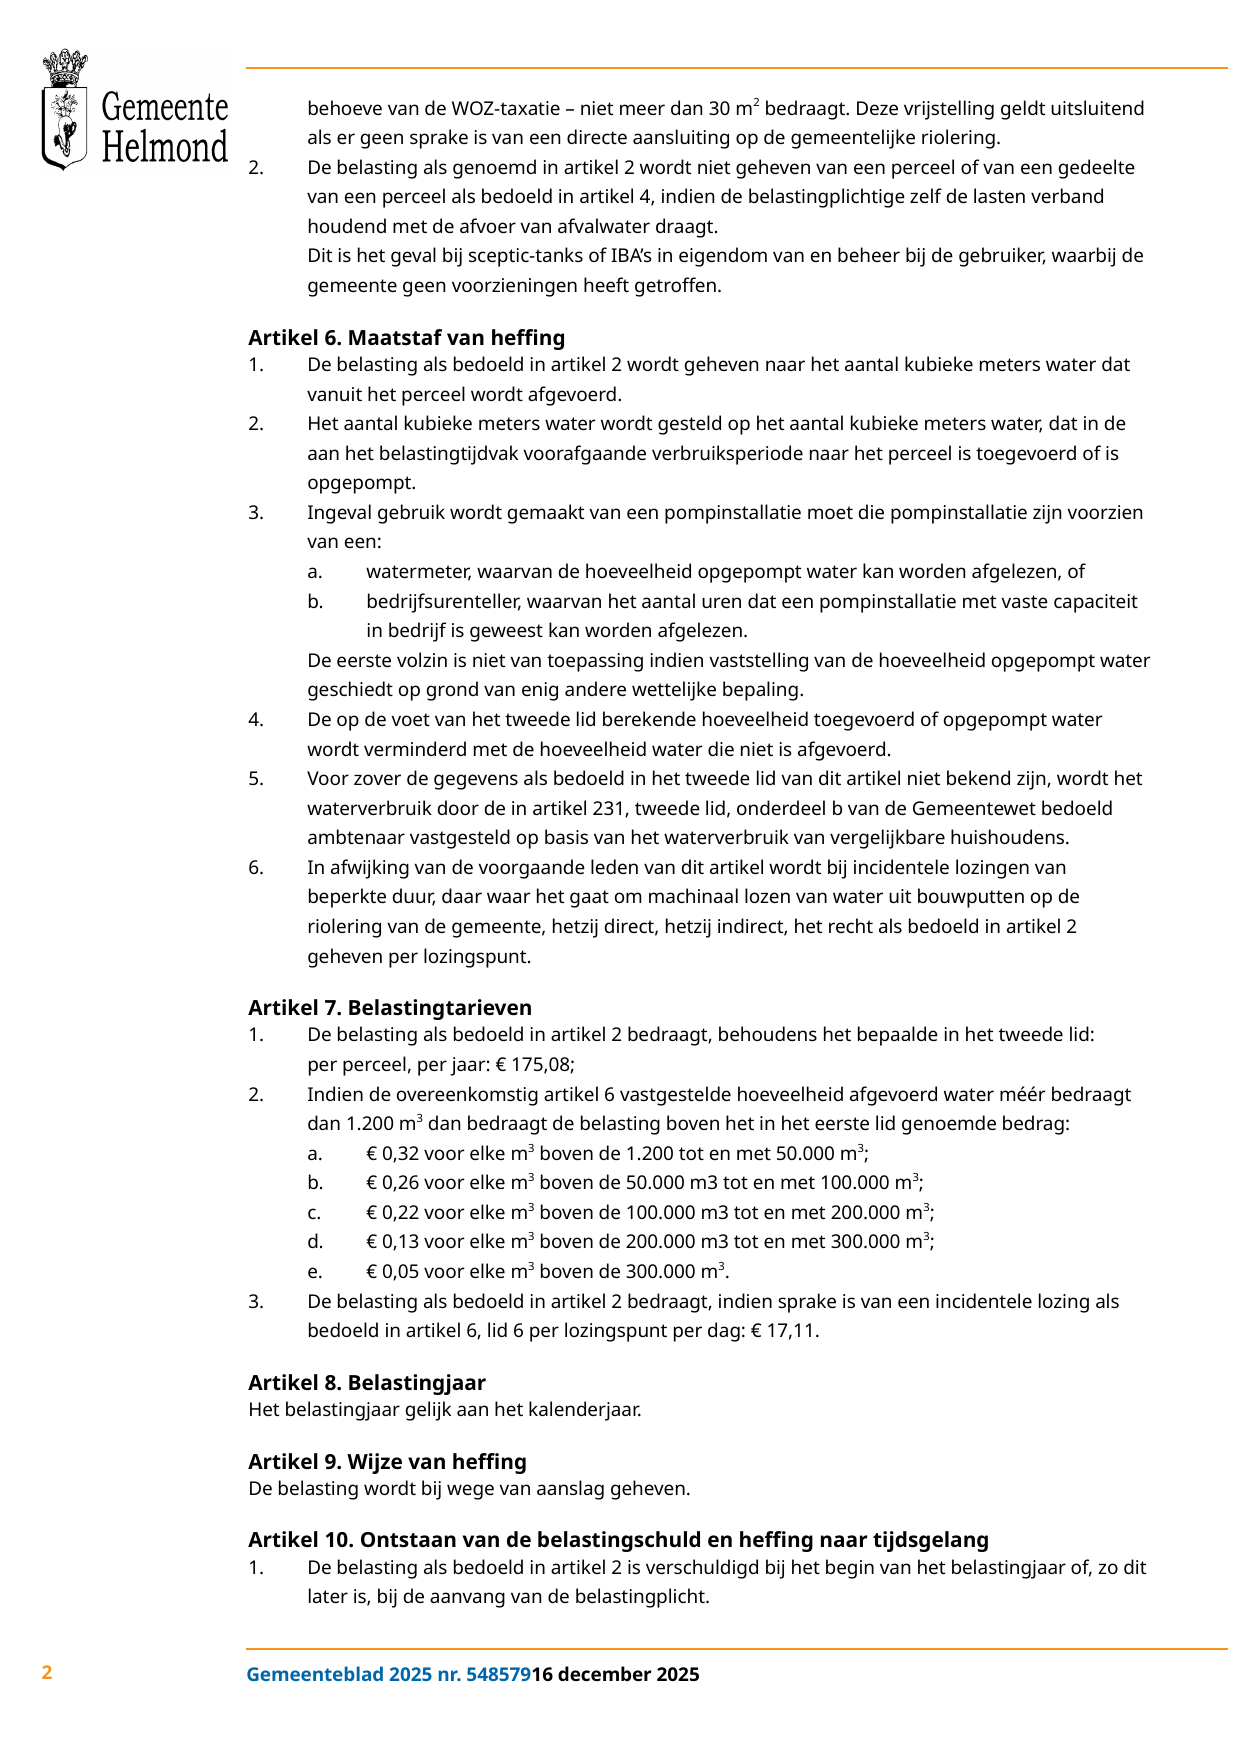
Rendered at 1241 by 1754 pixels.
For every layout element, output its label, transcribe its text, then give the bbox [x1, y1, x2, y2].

text De belasting wordt bij wege van aanslag geheven. [248, 1475, 1152, 1501]
list € 0,22 voor elke m3 boven de 100.000 m3 tot en met 200.000 m3; [307, 1199, 1152, 1225]
picture [41, 47, 231, 172]
text Artikel 9. Wijze van heffing [248, 1447, 1152, 1475]
list Ingeval gebruik wordt gemaakt van een pompinstallatie moet die pompinstallatie zijn voorzien van een: [248, 499, 1152, 554]
list De op de voet van het tweede lid berekende hoeveelheid toegevoerd of opgepompt water wordt verminderd met de hoeveelheid water die niet is afgevoerd. [248, 706, 1152, 761]
list Voor zover de gegevens als bedoeld in het tweede lid van dit artikel niet bekend zijn, wordt het waterverbruik door de in artikel 231, tweede lid, onderdeel b van de Gemeentewet bedoeld ambtenaar vastgesteld op basis van het waterverbruik van vergelijkbare huishoudens. [248, 765, 1152, 850]
list De belasting als genoemd in artikel 2 wordt niet geheven van een perceel of van een gedeelte van een perceel als bedoeld in artikel 4, indien de belastingplichtige zelf de lasten verband houdend met de afvoer van afvalwater draagt. [248, 154, 1152, 239]
list per perceel, per jaar: € 175,08; [248, 1051, 1152, 1077]
list De belasting als bedoeld in artikel 2 is verschuldigd bij het begin van het belastingjaar of, zo dit later is, bij de aanvang van de belastingplicht. [248, 1554, 1152, 1609]
list De belasting als bedoeld in artikel 2 wordt geheven naar het aantal kubieke meters water dat vanuit het perceel wordt afgevoerd. [248, 351, 1152, 406]
list watermeter, waarvan de hoeveelheid opgepompt water kan worden afgelezen, of [307, 558, 1152, 584]
list In afwijking van de voorgaande leden van dit artikel wordt bij incidentele lozingen van beperkte duur, daar waar het gaat om machinaal lozen van water uit bouwputten op de riolering van de gemeente, hetzij direct, hetzij indirect, het recht als bedoeld in artikel 2 geheven per lozingspunt. [248, 854, 1152, 968]
text Artikel 10. Ontstaan van de belastingschuld en heffing naar tijdsgelang [248, 1526, 1152, 1554]
list bedrijfsurenteller, waarvan het aantal uren dat een pompinstallatie met vaste capaciteit in bedrijf is geweest kan worden afgelezen. [307, 588, 1152, 643]
list Het aantal kubieke meters water wordt gesteld op het aantal kubieke meters water, dat in de aan het belastingtijdvak voorafgaande verbruiksperiode naar het perceel is toegevoerd of is opgepompt. [248, 410, 1152, 495]
text Artikel 7. Belastingtarieven [248, 993, 1152, 1022]
list De eerste volzin is niet van toepassing indien vaststelling van de hoeveelheid opgepompt water geschiedt op grond van enig andere wettelijke bepaling. [248, 647, 1152, 702]
list € 0,26 voor elke m3 boven de 50.000 m3 tot en met 100.000 m3; [307, 1169, 1152, 1195]
list € 0,05 voor elke m3 boven de 300.000 m3. [307, 1258, 1152, 1284]
list De belasting als bedoeld in artikel 2 bedraagt, indien sprake is van een incidentele lozing als bedoeld in artikel 6, lid 6 per lozingspunt per dag: € 17,11. [248, 1288, 1152, 1343]
list behoeve van de WOZ-taxatie – niet meer dan 30 m2 bedraagt. Deze vrijstelling geldt uitsluitend als er geen sprake is van een directe aansluiting op de gemeentelijke riolering. [248, 95, 1152, 150]
list € 0,32 voor elke m3 boven de 1.200 tot en met 50.000 m3; [307, 1140, 1152, 1166]
text Artikel 6. Maatstaf van heffing [248, 323, 1152, 351]
list Dit is het geval bij sceptic-tanks of IBA’s in eigendom van en beheer bij de gebruiker, waarbij de gemeente geen voorzieningen heeft getroffen. [248, 243, 1152, 298]
list € 0,13 voor elke m3 boven de 200.000 m3 tot en met 300.000 m3; [307, 1229, 1152, 1254]
text Het belastingjaar gelijk aan het kalenderjaar. [248, 1396, 1152, 1422]
list Indien de overeenkomstig artikel 6 vastgestelde hoeveelheid afgevoerd water méér bedraagt dan 1.200 m3 dan bedraagt de belasting boven het in het eerste lid genoemde bedrag: [248, 1081, 1152, 1136]
list De belasting als bedoeld in artikel 2 bedraagt, behoudens het bepaalde in het tweede lid: [248, 1022, 1152, 1047]
text Artikel 8. Belastingjaar [248, 1368, 1152, 1396]
